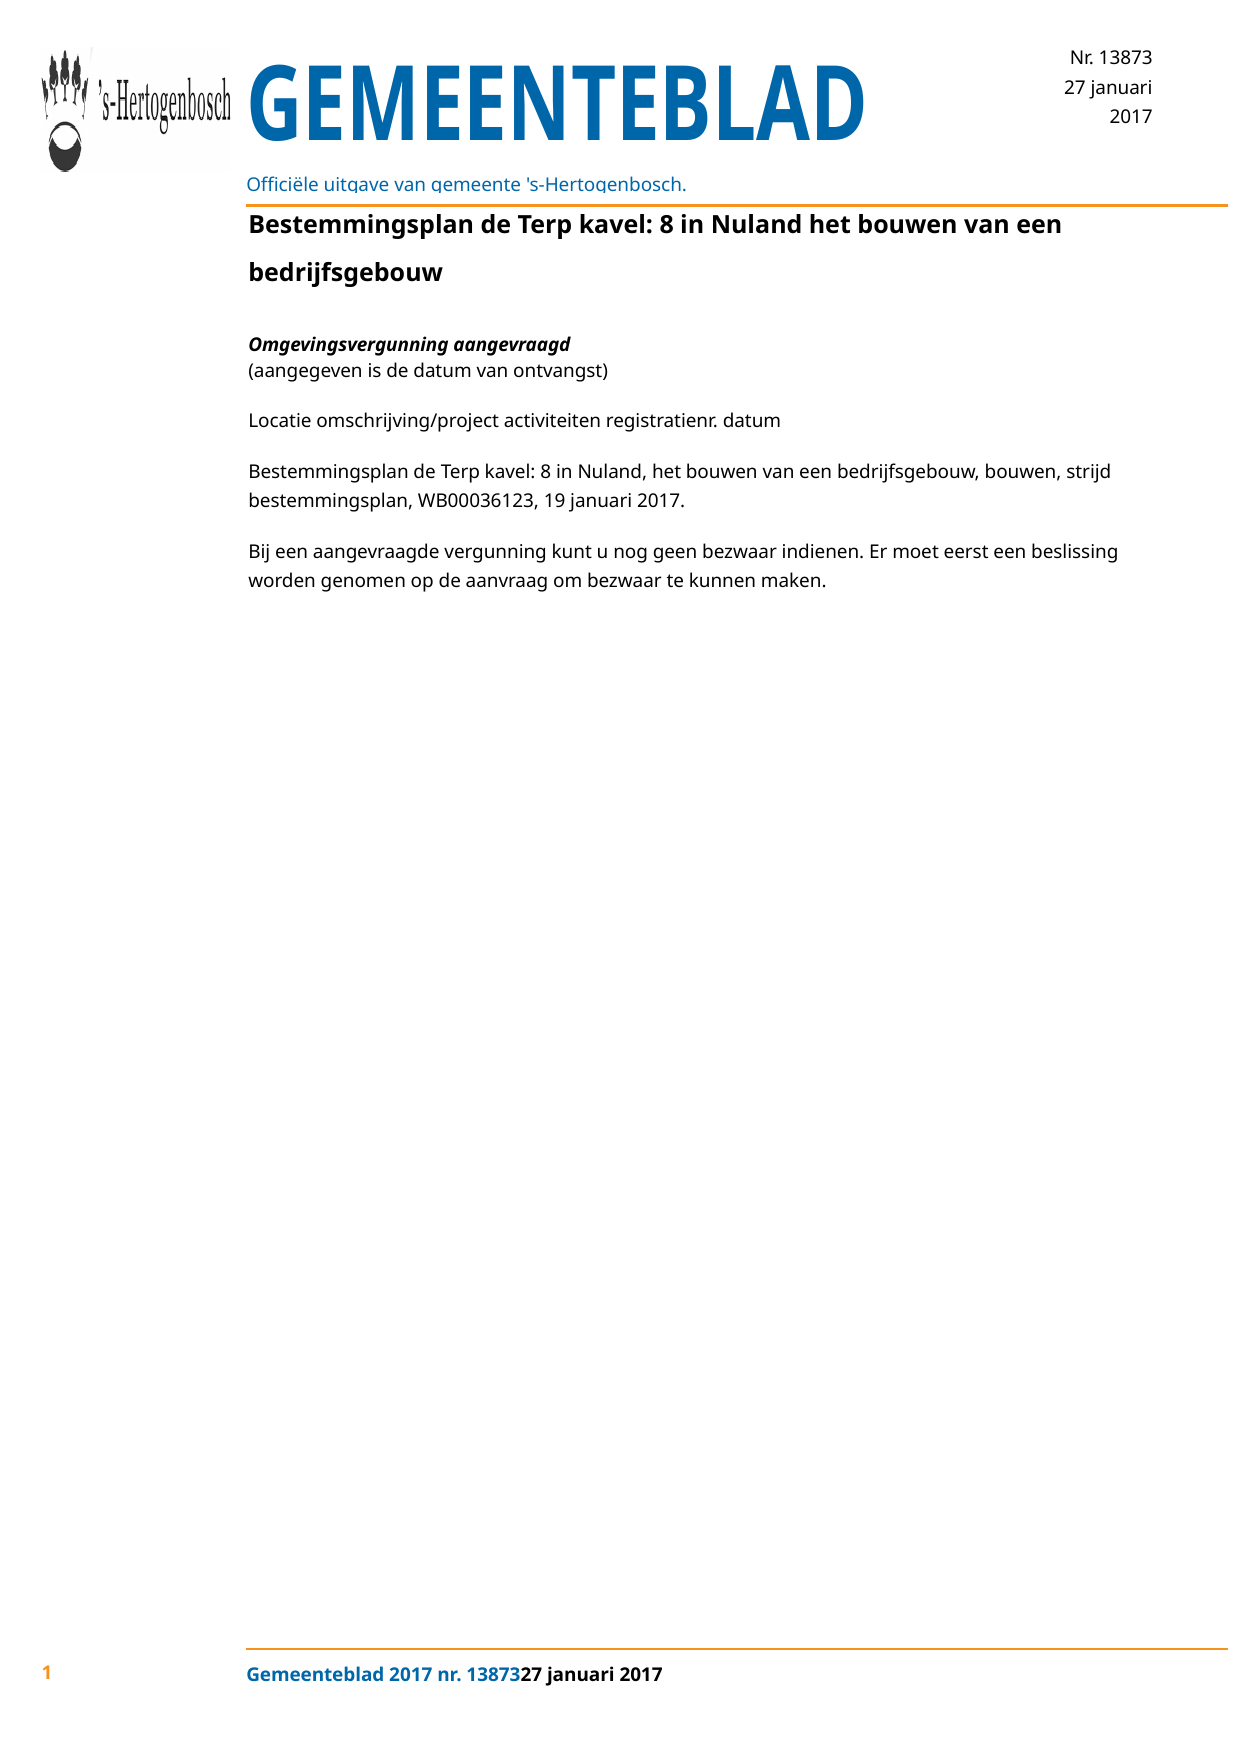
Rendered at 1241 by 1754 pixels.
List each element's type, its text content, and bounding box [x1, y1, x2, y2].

text Bij een aangevraagde vergunning kunt u nog geen bezwaar indienen. Er moet eerst een beslissing worden genomen op de aanvraag om bezwaar te kunnen maken. [248, 538, 1152, 593]
text (aangegeven is de datum van ontvangst) [248, 357, 1152, 383]
text Bestemmingsplan de Terp kavel: 8 in Nuland, het bouwen van een bedrijfsgebouw, bouwen, strijd bestemmingsplan, WB00036123, 19 januari 2017. [248, 458, 1152, 513]
text Locatie omschrijving/project activiteiten registratienr. datum [248, 408, 1152, 433]
picture [41, 47, 231, 172]
text Bestemmingsplan de Terp kavel: 8 in Nuland het bouwen van een bedrijfsgebouw [248, 207, 1152, 288]
text Omgevingsvergunning aangevraagd [248, 331, 1152, 357]
